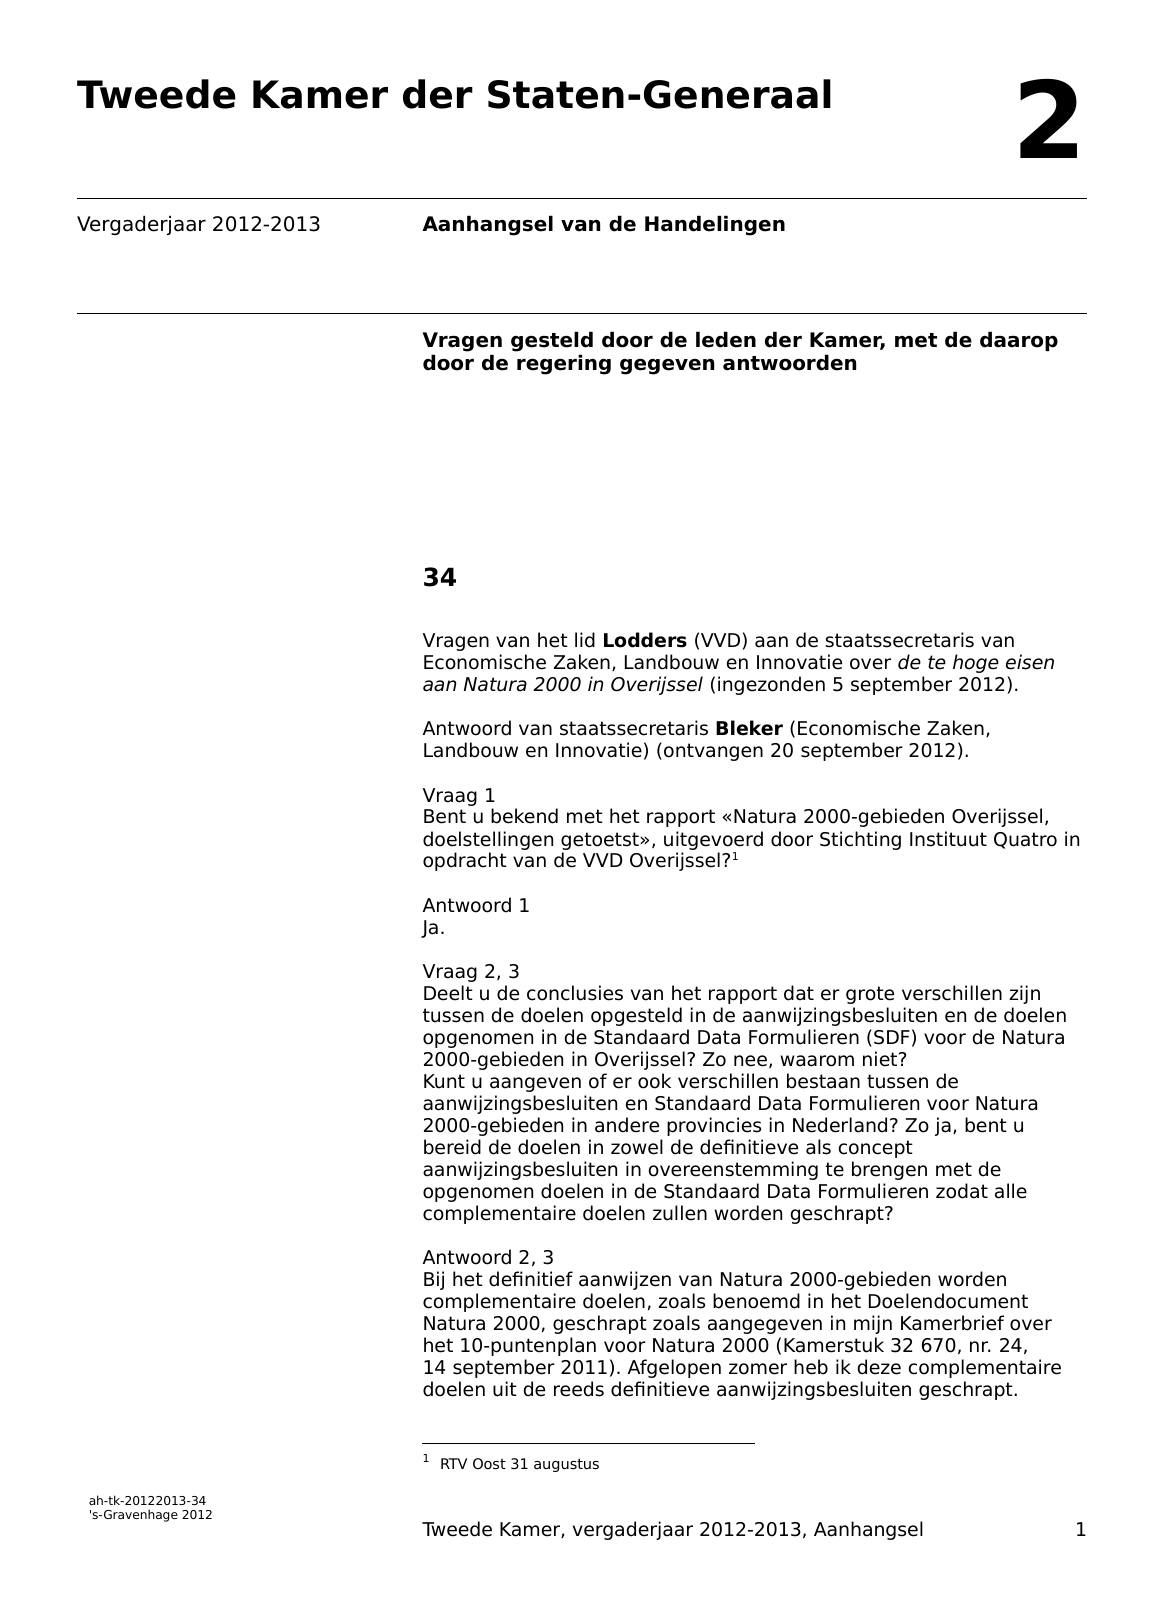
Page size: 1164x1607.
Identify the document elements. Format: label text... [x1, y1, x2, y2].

text 's-Gravenhage 2012 [88, 1508, 323, 1522]
table_cell Vergaderjaar 2012-2013 [77, 199, 422, 313]
text Antwoord 2, 3 [422, 1247, 1087, 1269]
text Kunt u aangeven of er ook verschillen bestaan tussen de aanwijzingsbesluiten en Standaard Data Formulieren voor Natura 2000-gebieden in andere provincies in Nederland? Zo ja, bent u bereid de doelen in zowel de definitieve als concept aanwijzingsbesluiten in overeenstemming te brengen met de opgenomen doelen in de Standaard Data Formulieren zodat alle complementaire doelen zullen worden geschrapt? [422, 1071, 1087, 1224]
table_cell Aanhangsel van de Handelingen [422, 199, 1087, 313]
text Vragen van het lid Lodders (VVD) aan de staatssecretaris van Economische Zaken, Landbouw en Innovatie over de te hoge eisen aan Natura 2000 in Overijssel (ingezonden 5 september 2012). [422, 630, 1087, 696]
text Vraag 2, 3 [422, 961, 1087, 983]
text ah-tk-20122013-34 [88, 1494, 323, 1508]
table_header Tweede Kamer der Staten-Generaal [77, 59, 886, 198]
text RTV Oost 31 augustus [422, 1452, 1087, 1474]
text 34 [422, 563, 1087, 592]
text Antwoord 1 [422, 894, 1087, 917]
table_cell [77, 314, 422, 375]
text Antwoord van staatssecretaris Bleker (Economische Zaken, Landbouw en Innovatie) (ontvangen 20 september 2012). [422, 718, 1087, 762]
text Vraag 1 [422, 784, 1087, 806]
table_header 2 [886, 59, 1087, 198]
table_cell Vragen gesteld door de leden der Kamer, met de daarop door de regering gegeven antwoorden [422, 314, 1087, 375]
text Bent u bekend met het rapport «Natura 2000-gebieden Overijssel, doelstellingen getoetst», uitgevoerd door Stichting Instituut Quatro in opdracht van de VVD Overijssel? [422, 806, 1087, 872]
text Ja. [422, 917, 1087, 938]
text Deelt u de conclusies van het rapport dat er grote verschillen zijn tussen de doelen opgesteld in de aanwijzingsbesluiten en de doelen opgenomen in de Standaard Data Formulieren (SDF) voor de Natura 2000-gebieden in Overijssel? Zo nee, waarom niet? [422, 983, 1087, 1071]
text Bij het definitief aanwijzen van Natura 2000-gebieden worden complementaire doelen, zoals benoemd in het Doelendocument Natura 2000, geschrapt zoals aangegeven in mijn Kamerbrief over het 10-puntenplan voor Natura 2000 (Kamerstuk 32 670, nr. 24, 14 september 2011). Afgelopen zomer heb ik deze complementaire doelen uit de reeds definitieve aanwijzingsbesluiten geschrapt. [422, 1269, 1087, 1401]
